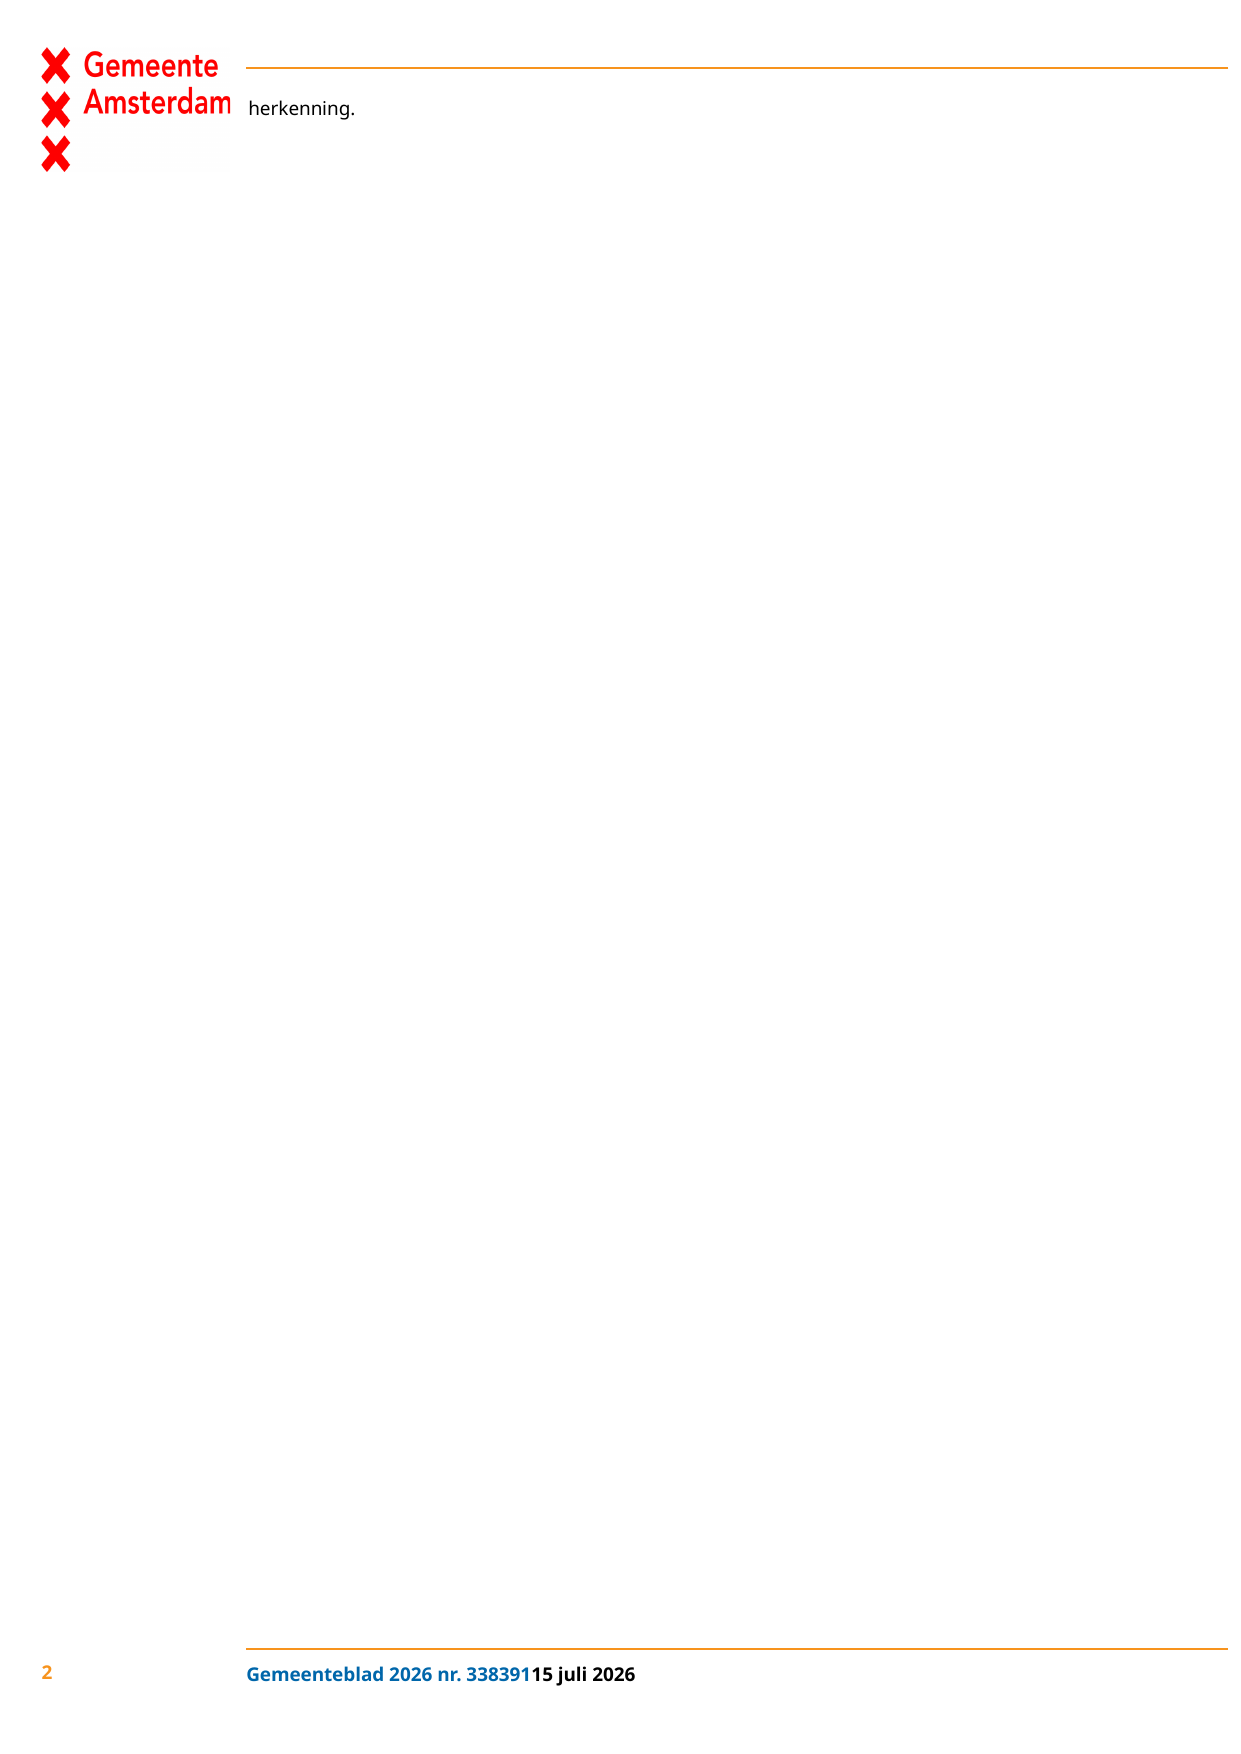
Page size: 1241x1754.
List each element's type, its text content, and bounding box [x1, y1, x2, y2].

text herkenning. [248, 95, 1152, 121]
picture [41, 47, 231, 172]
